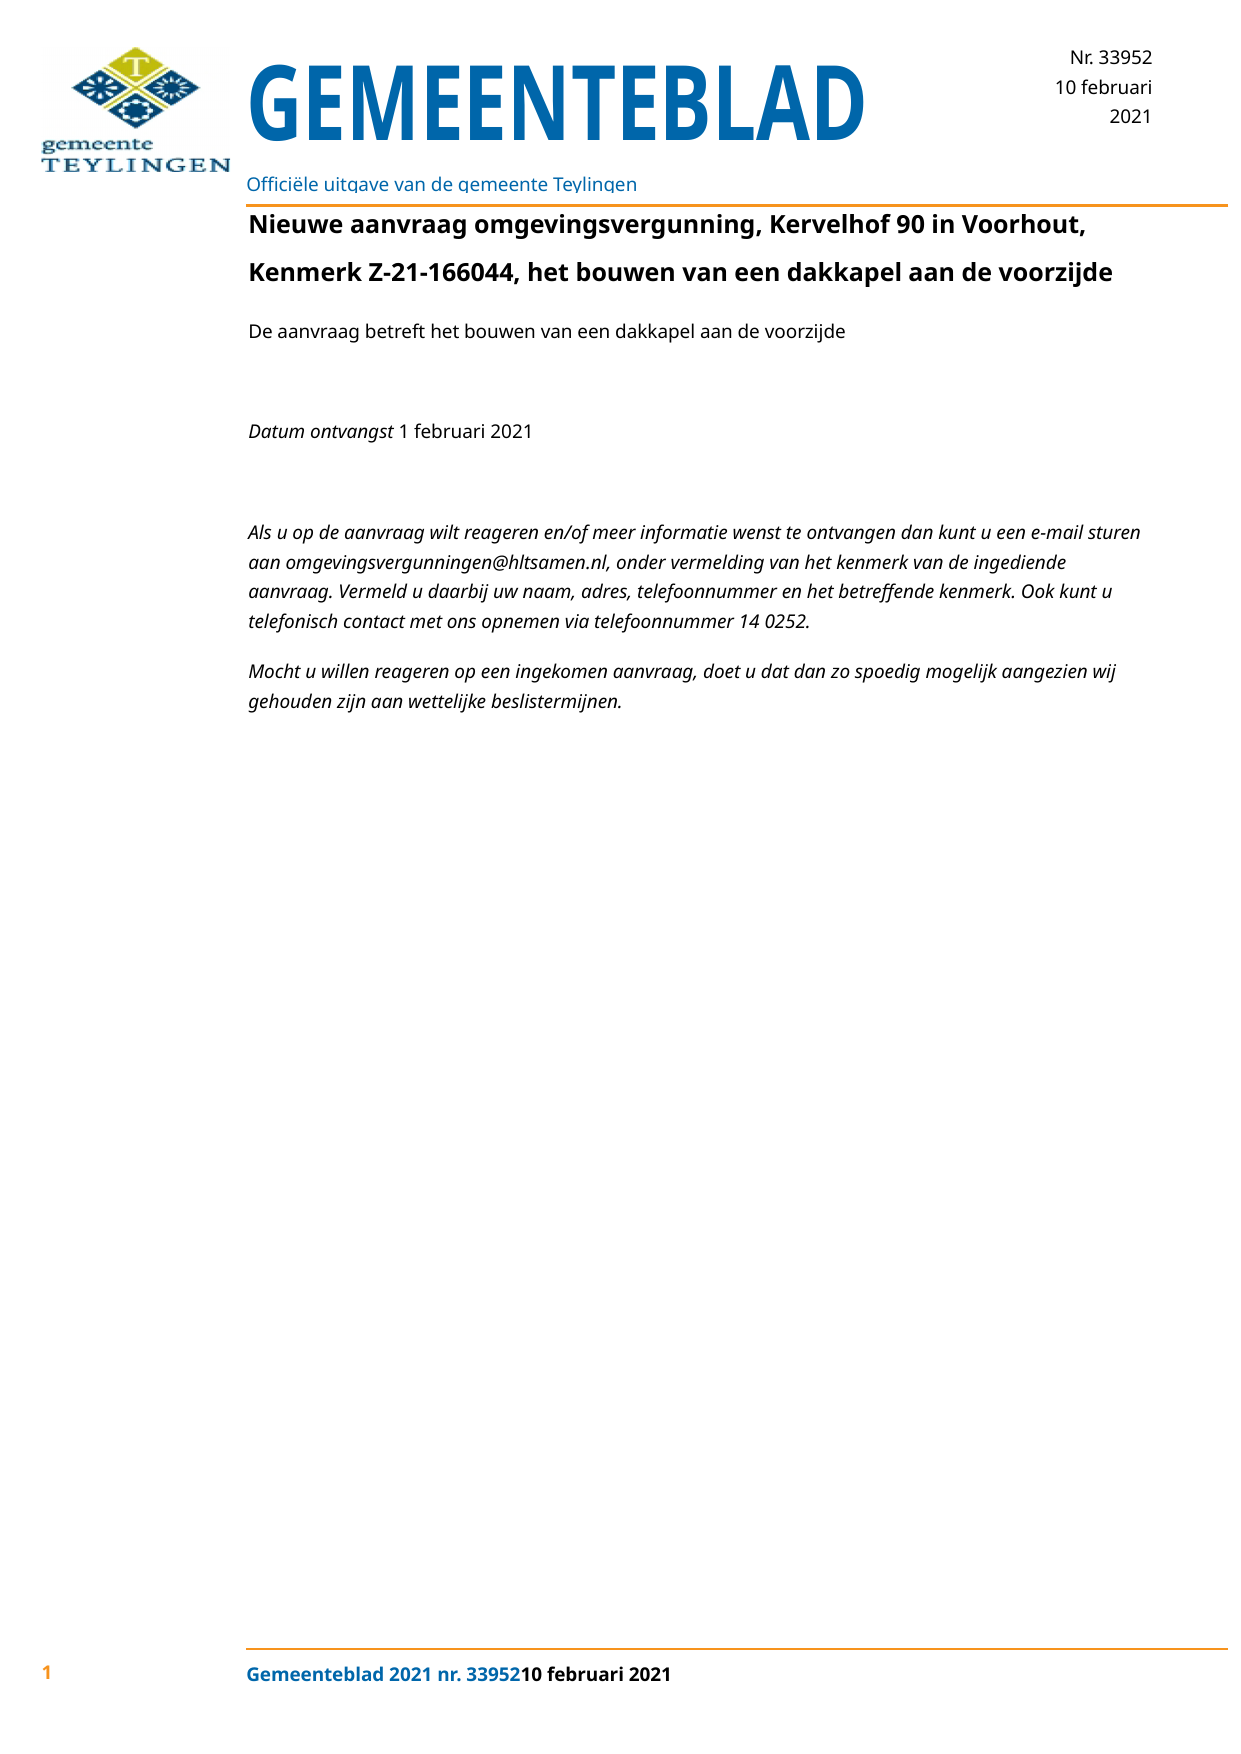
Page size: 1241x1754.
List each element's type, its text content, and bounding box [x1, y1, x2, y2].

text Datum ontvangst 1 februari 2021 [248, 419, 1152, 444]
text De aanvraag betreft het bouwen van een dakkapel aan de voorzijde [248, 318, 1152, 344]
text Als u op de aanvraag wilt reageren en/of meer informatie wenst te ontvangen dan kunt u een e-mail sturen aan omgevingsvergunningen@hltsamen.nl, onder vermelding van het kenmerk van de ingediende aanvraag. Vermeld u daarbij uw naam, adres, telefoonnummer en het betreffende kenmerk. Ook kunt u telefonisch contact met ons opnemen via telefoonnummer 14 0252. [248, 519, 1152, 634]
text Mocht u willen reageren op een ingekomen aanvraag, doet u dat dan zo spoedig mogelijk aangezien wij gehouden zijn aan wettelijke beslistermijnen. [248, 659, 1152, 714]
picture [41, 47, 231, 172]
text Nieuwe aanvraag omgevingsvergunning, Kervelhof 90 in Voorhout, Kenmerk Z-21-166044, het bouwen van een dakkapel aan de voorzijde [248, 207, 1152, 288]
